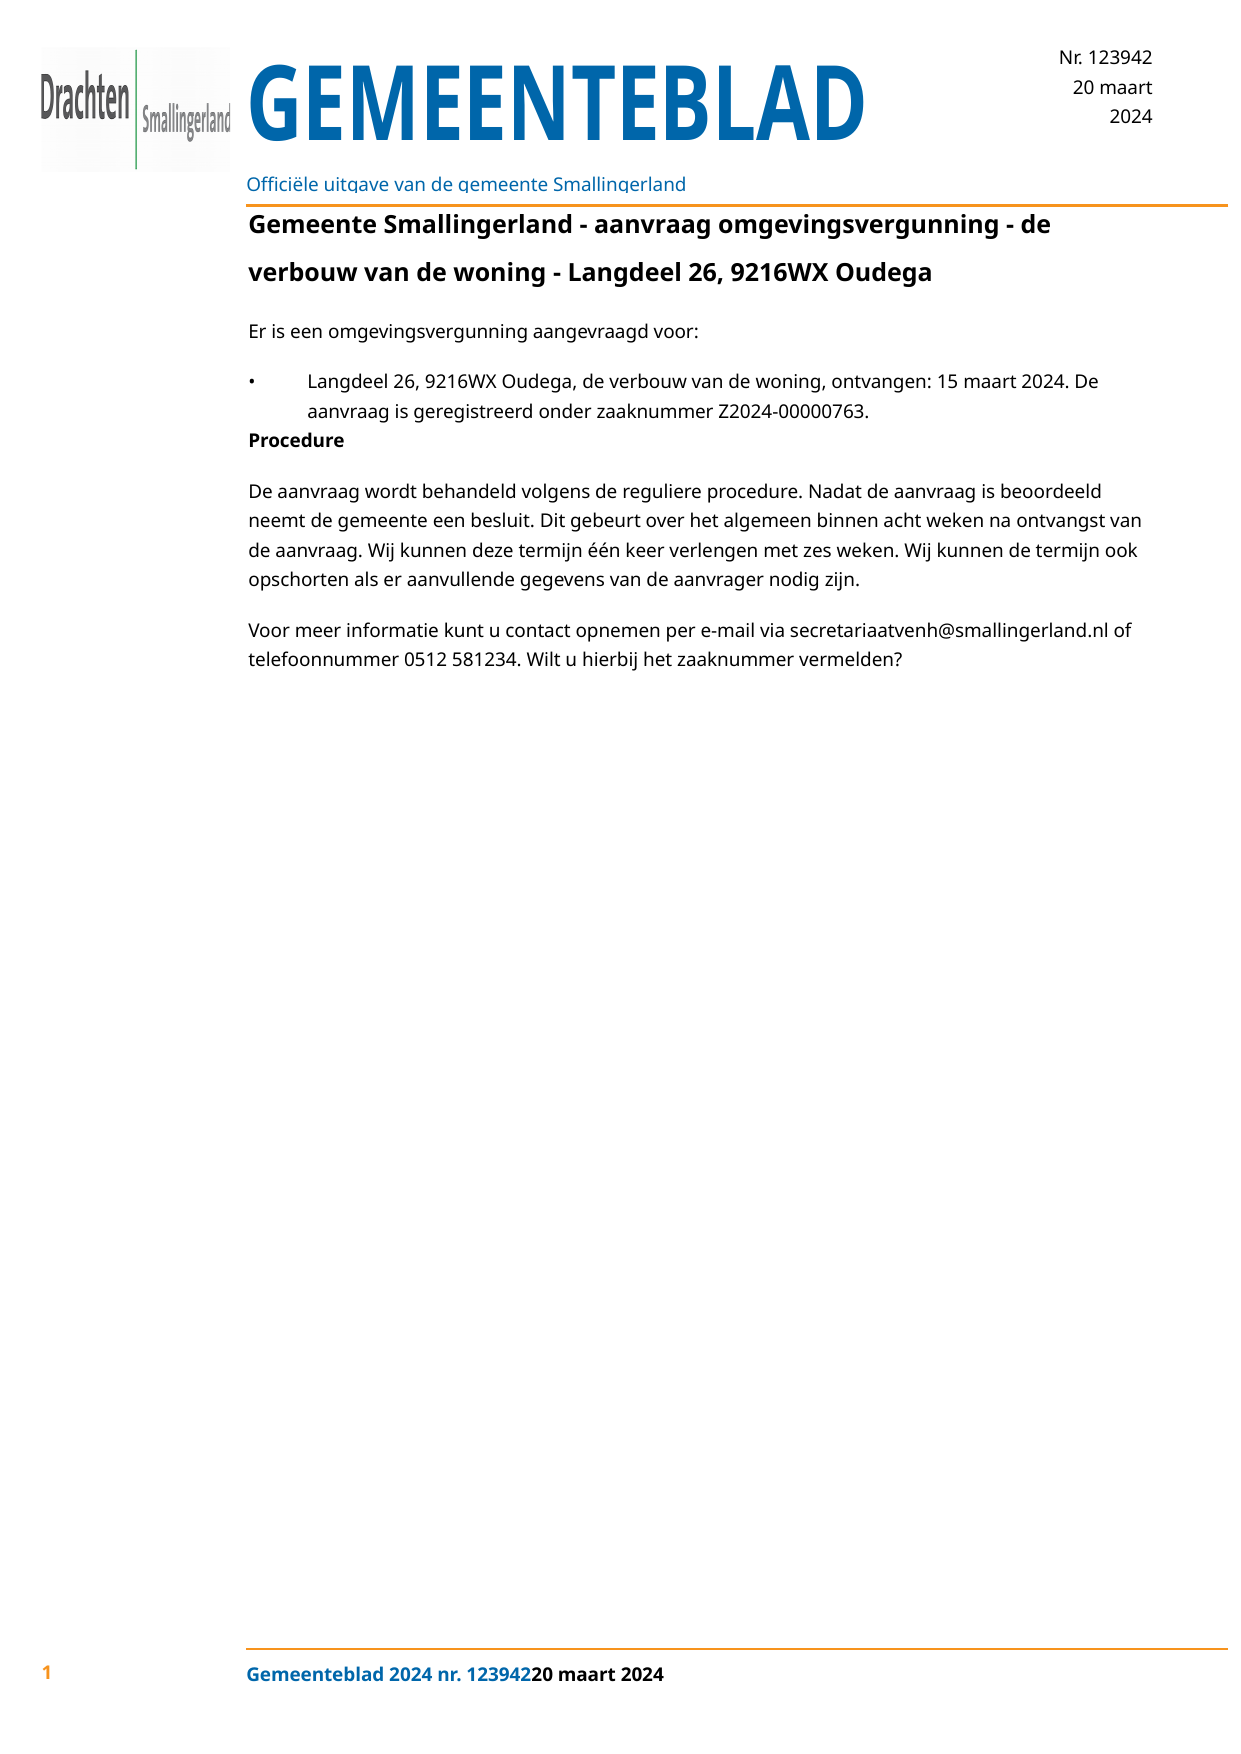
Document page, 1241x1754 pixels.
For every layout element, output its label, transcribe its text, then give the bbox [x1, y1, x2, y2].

text Voor meer informatie kunt u contact opnemen per e-mail via secretariaatvenh@smallingerland.nl of telefoonnummer 0512 581234. Wilt u hierbij het zaaknummer vermelden? [248, 617, 1152, 672]
text Er is een omgevingsvergunning aangevraagd voor: [248, 318, 1152, 344]
text De aanvraag wordt behandeld volgens de reguliere procedure. Nadat de aanvraag is beoordeeld neemt de gemeente een besluit. Dit gebeurt over het algemeen binnen acht weken na ontvangst van de aanvraag. Wij kunnen deze termijn één keer verlengen met zes weken. Wij kunnen de termijn ook opschorten als er aanvullende gegevens van de aanvrager nodig zijn. [248, 478, 1152, 592]
picture [41, 47, 231, 172]
list Langdeel 26, 9216WX Oudega, de verbouw van de woning, ontvangen: 15 maart 2024. De aanvraag is geregistreerd onder zaaknummer Z2024-00000763. [248, 368, 1152, 424]
text Gemeente Smallingerland - aanvraag omgevingsvergunning - de verbouw van de woning - Langdeel 26, 9216WX Oudega [248, 207, 1152, 288]
text Procedure [248, 427, 1152, 453]
